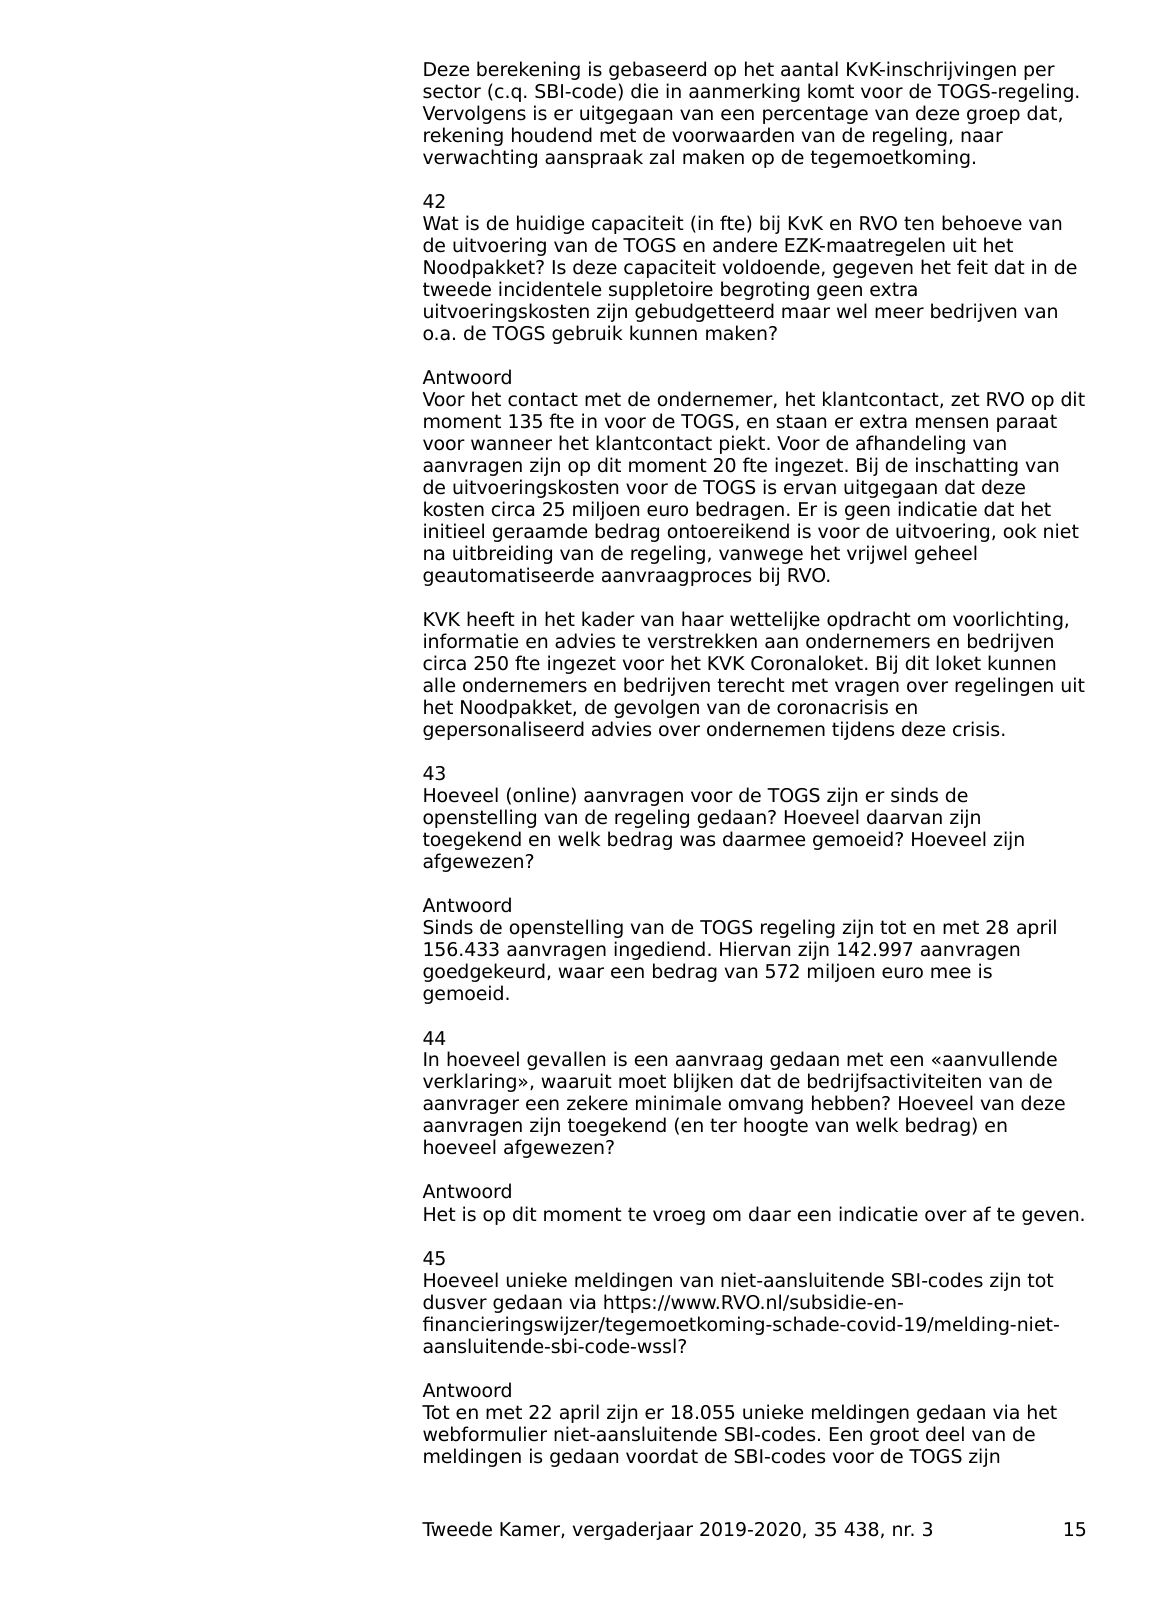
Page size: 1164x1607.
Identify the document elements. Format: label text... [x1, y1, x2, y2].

text Tot en met 22 april zijn er 18.055 unieke meldingen gedaan via het webformulier niet-aansluitende SBI-codes. Een groot deel van de meldingen is gedaan voordat de SBI-codes voor de TOGS zijn [422, 1402, 1087, 1468]
text Antwoord [422, 1380, 1087, 1402]
text 43 [422, 763, 1087, 785]
text Antwoord [422, 367, 1087, 389]
text KVK heeft in het kader van haar wettelijke opdracht om voorlichting, informatie en advies te verstrekken aan ondernemers en bedrijven circa 250 fte ingezet voor het KVK Coronaloket. Bij dit loket kunnen alle ondernemers en bedrijven terecht met vragen over regelingen uit het Noodpakket, de gevolgen van de coronacrisis en gepersonaliseerd advies over ondernemen tijdens deze crisis. [422, 609, 1087, 741]
text Antwoord [422, 1181, 1087, 1203]
text Deze berekening is gebaseerd op het aantal KvK-inschrijvingen per sector (c.q. SBI-code) die in aanmerking komt voor de TOGS-regeling. Vervolgens is er uitgegaan van een percentage van deze groep dat, rekening houdend met de voorwaarden van de regeling, naar verwachting aanspraak zal maken op de tegemoetkoming. [422, 59, 1087, 169]
text Hoeveel unieke meldingen van niet-aansluitende SBI-codes zijn tot dusver gedaan via https://www.RVO.nl/subsidie-en-financieringswijzer/tegemoetkoming-schade-covid-19/melding-niet-aansluitende-sbi-code-wssl? [422, 1269, 1087, 1357]
text In hoeveel gevallen is een aanvraag gedaan met een «aanvullende verklaring», waaruit moet blijken dat de bedrijfsactiviteiten van de aanvrager een zekere minimale omvang hebben? Hoeveel van deze aanvragen zijn toegekend (en ter hoogte van welk bedrag) en hoeveel afgewezen? [422, 1049, 1087, 1159]
text Antwoord [422, 895, 1087, 917]
text Sinds de openstelling van de TOGS regeling zijn tot en met 28 april 156.433 aanvragen ingediend. Hiervan zijn 142.997 aanvragen goedgekeurd, waar een bedrag van 572 miljoen euro mee is gemoeid. [422, 917, 1087, 1005]
text Wat is de huidige capaciteit (in fte) bij KvK en RVO ten behoeve van de uitvoering van de TOGS en andere EZK-maatregelen uit het Noodpakket? Is deze capaciteit voldoende, gegeven het feit dat in de tweede incidentele suppletoire begroting geen extra uitvoeringskosten zijn gebudgetteerd maar wel meer bedrijven van o.a. de TOGS gebruik kunnen maken? [422, 213, 1087, 345]
text 44 [422, 1027, 1087, 1049]
text Voor het contact met de ondernemer, het klantcontact, zet RVO op dit moment 135 fte in voor de TOGS, en staan er extra mensen paraat voor wanneer het klantcontact piekt. Voor de afhandeling van aanvragen zijn op dit moment 20 fte ingezet. Bij de inschatting van de uitvoeringskosten voor de TOGS is ervan uitgegaan dat deze kosten circa 25 miljoen euro bedragen. Er is geen indicatie dat het initieel geraamde bedrag ontoereikend is voor de uitvoering, ook niet na uitbreiding van de regeling, vanwege het vrijwel geheel geautomatiseerde aanvraagproces bij RVO. [422, 389, 1087, 587]
text 42 [422, 191, 1087, 213]
text Hoeveel (online) aanvragen voor de TOGS zijn er sinds de openstelling van de regeling gedaan? Hoeveel daarvan zijn toegekend en welk bedrag was daarmee gemoeid? Hoeveel zijn afgewezen? [422, 785, 1087, 873]
text Het is op dit moment te vroeg om daar een indicatie over af te geven. [422, 1203, 1087, 1225]
text 45 [422, 1248, 1087, 1269]
